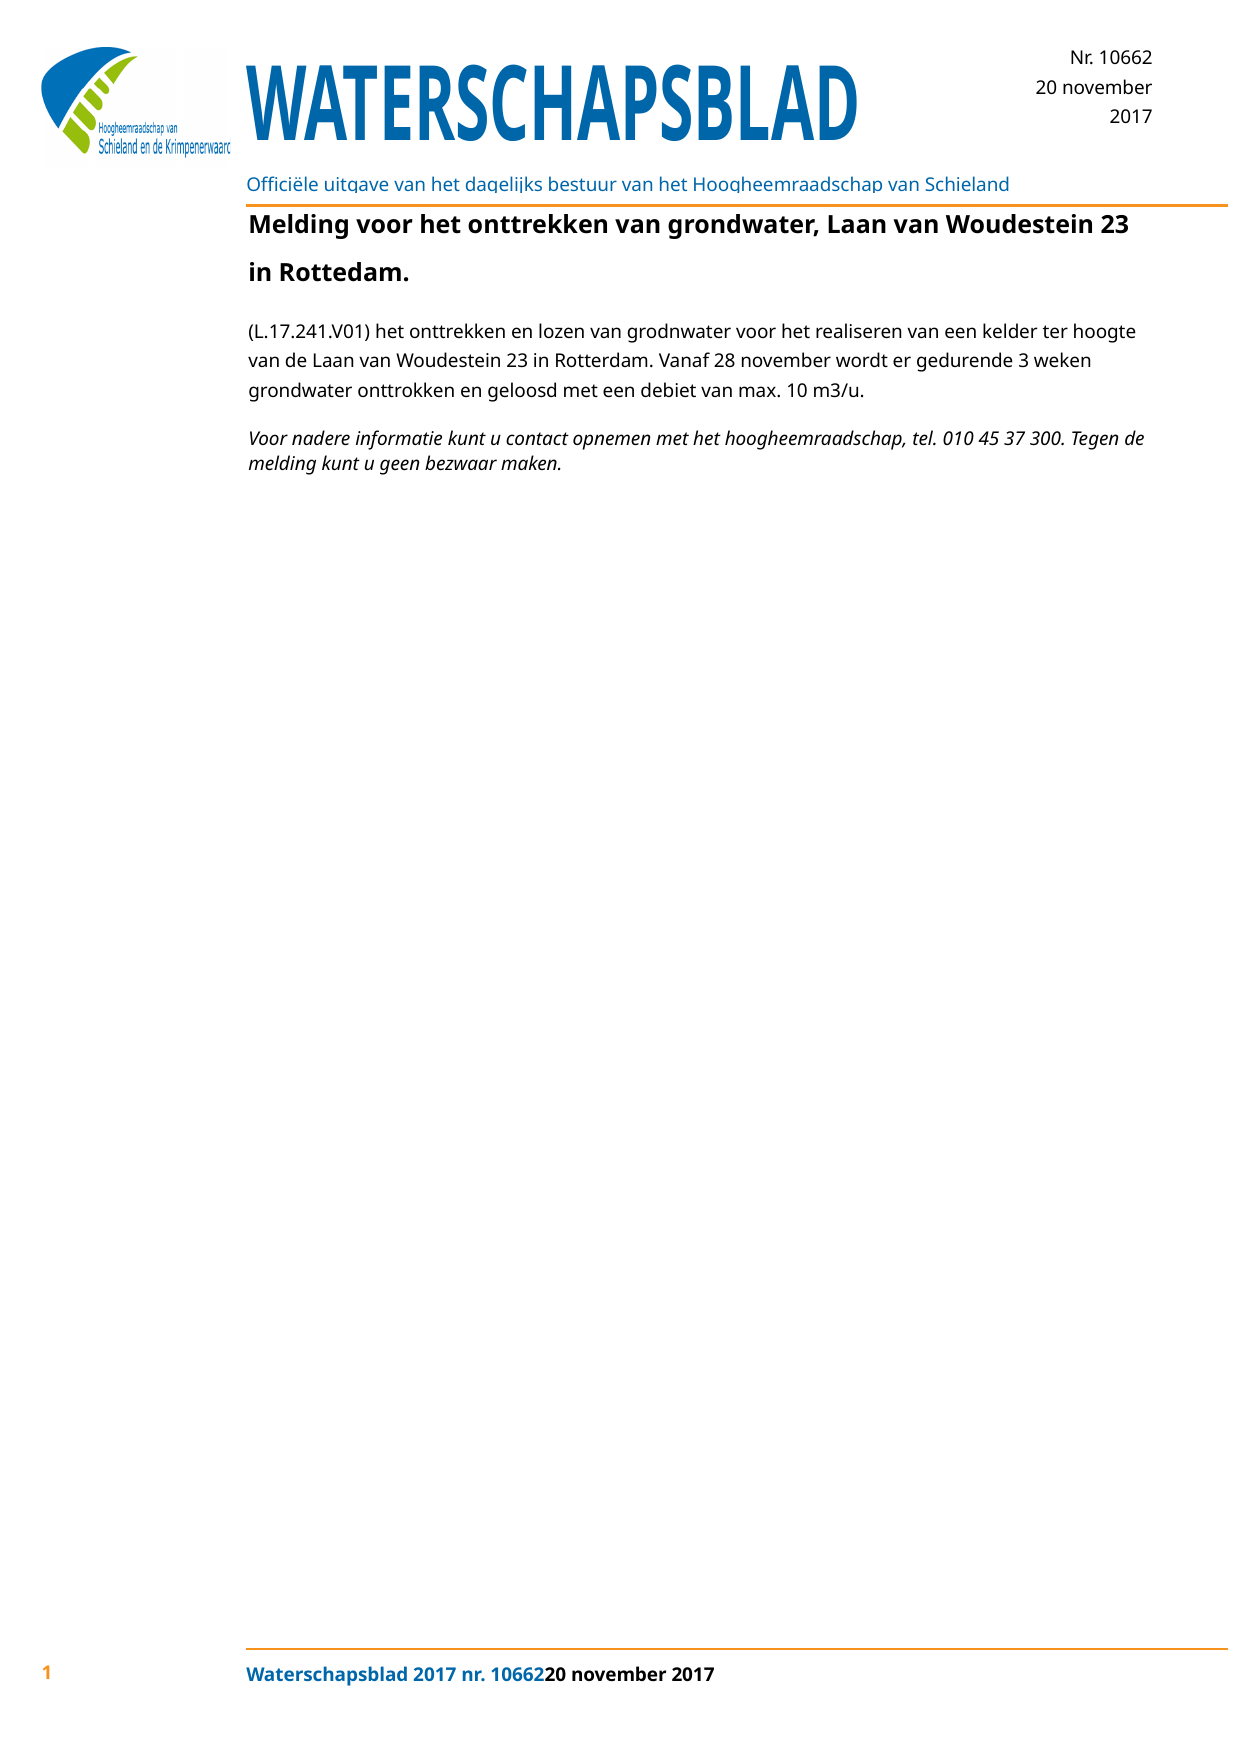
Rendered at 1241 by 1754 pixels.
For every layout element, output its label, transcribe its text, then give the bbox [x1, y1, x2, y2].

picture [41, 47, 231, 172]
text Melding voor het onttrekken van grondwater, Laan van Woudestein 23 in Rottedam. [248, 207, 1152, 288]
text Voor nadere informatie kunt u contact opnemen met het hoogheemraadschap, tel. 010 45 37 300. Tegen de melding kunt u geen bezwaar maken. [248, 425, 1152, 476]
text (L.17.241.V01) het onttrekken en lozen van grodnwater voor het realiseren van een kelder ter hoogte van de Laan van Woudestein 23 in Rotterdam. Vanaf 28 november wordt er gedurende 3 weken grondwater onttrokken en geloosd met een debiet van max. 10 m3/u. [248, 318, 1152, 403]
